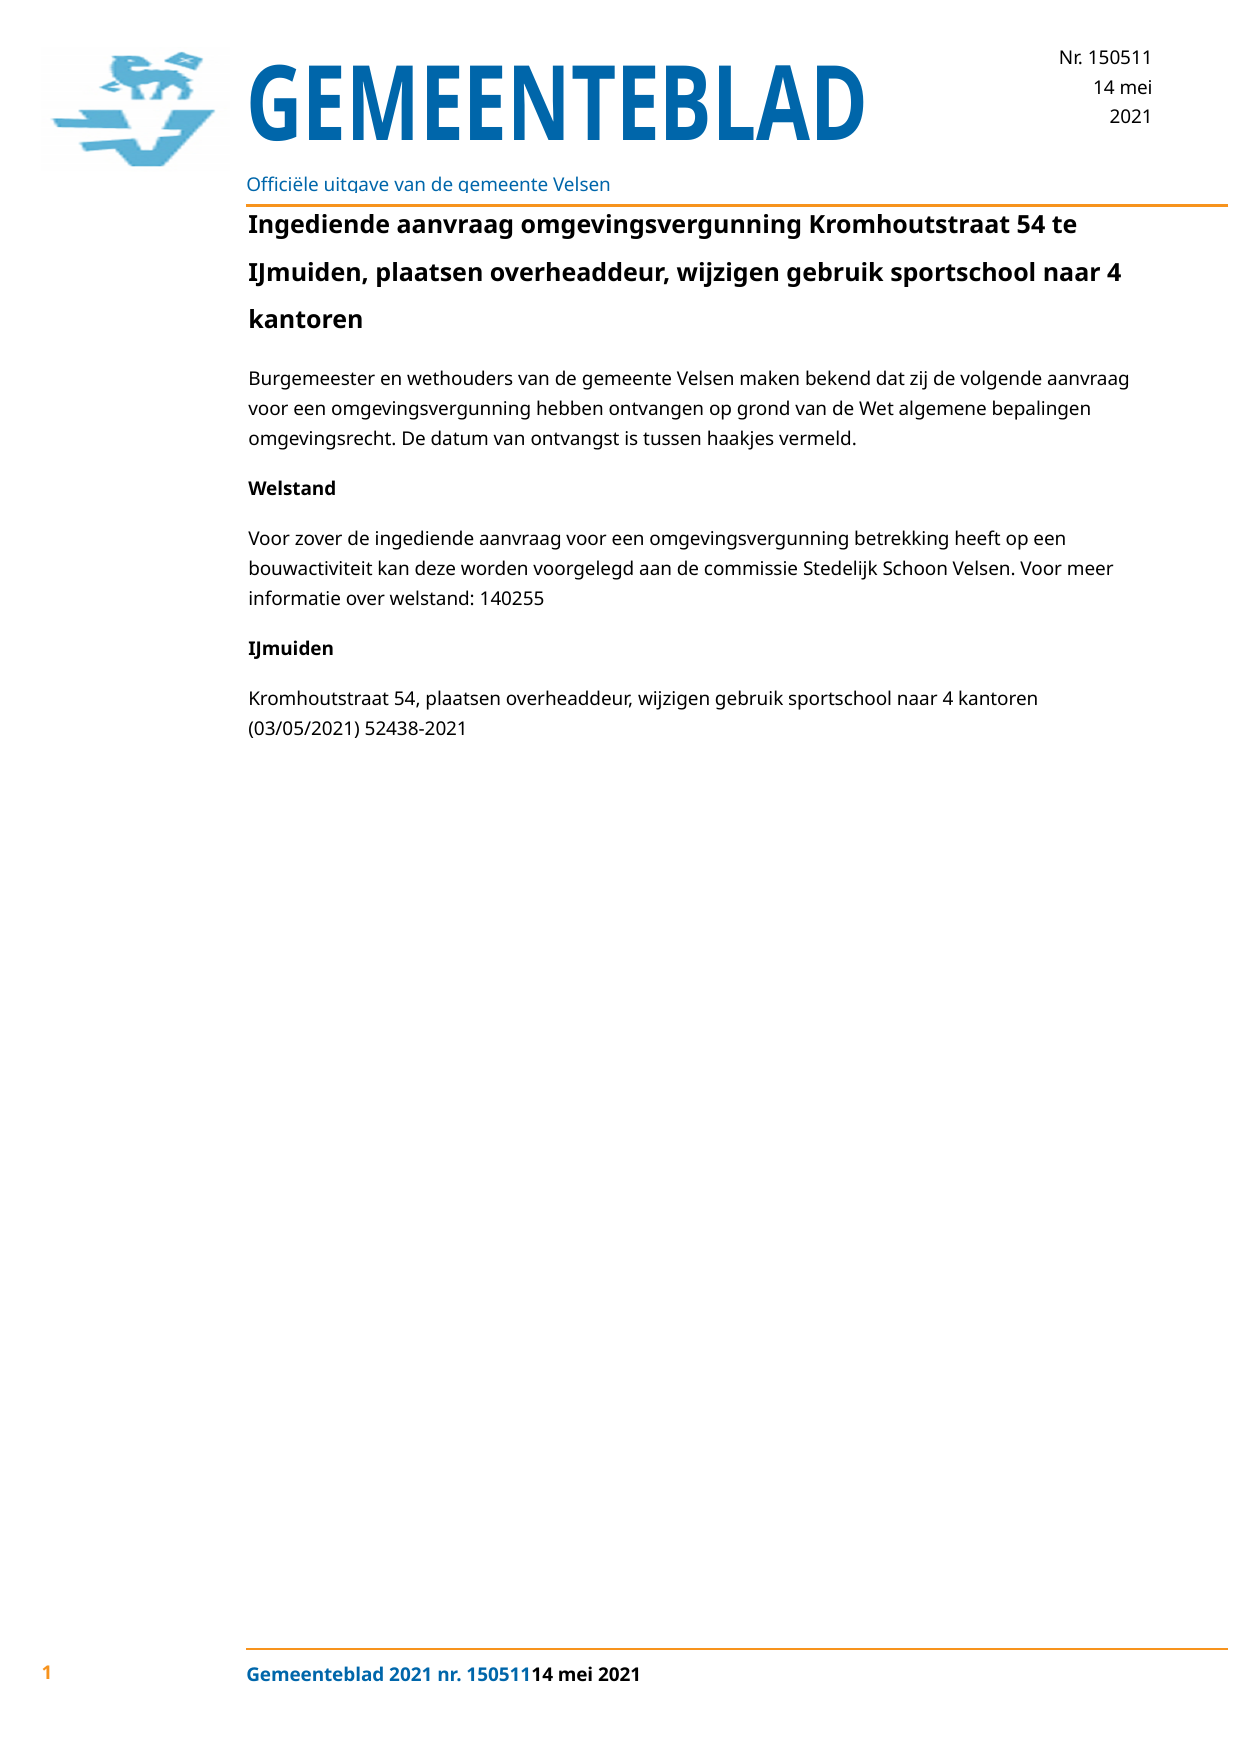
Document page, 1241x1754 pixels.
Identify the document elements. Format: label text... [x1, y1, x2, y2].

text Kromhoutstraat 54, plaatsen overheaddeur, wijzigen gebruik sportschool naar 4 kantoren (03/05/2021) 52438-2021 [248, 686, 1152, 741]
text Burgemeester en wethouders van de gemeente Velsen maken bekend dat zij de volgende aanvraag voor een omgevingsvergunning hebben ontvangen op grond van de Wet algemene bepalingen omgevingsrecht. De datum van ontvangst is tussen haakjes vermeld. [248, 366, 1152, 450]
text Ingediende aanvraag omgevingsvergunning Kromhoutstraat 54 te IJmuiden, plaatsen overheaddeur, wijzigen gebruik sportschool naar 4 kantoren [248, 207, 1152, 336]
text Welstand [248, 475, 1152, 501]
picture [41, 47, 231, 172]
text Voor zover de ingediende aanvraag voor een omgevingsvergunning betrekking heeft op een bouwactiviteit kan deze worden voorgelegd aan de commissie Stedelijk Schoon Velsen. Voor meer informatie over welstand: 140255 [248, 526, 1152, 610]
text IJmuiden [248, 635, 1152, 661]
